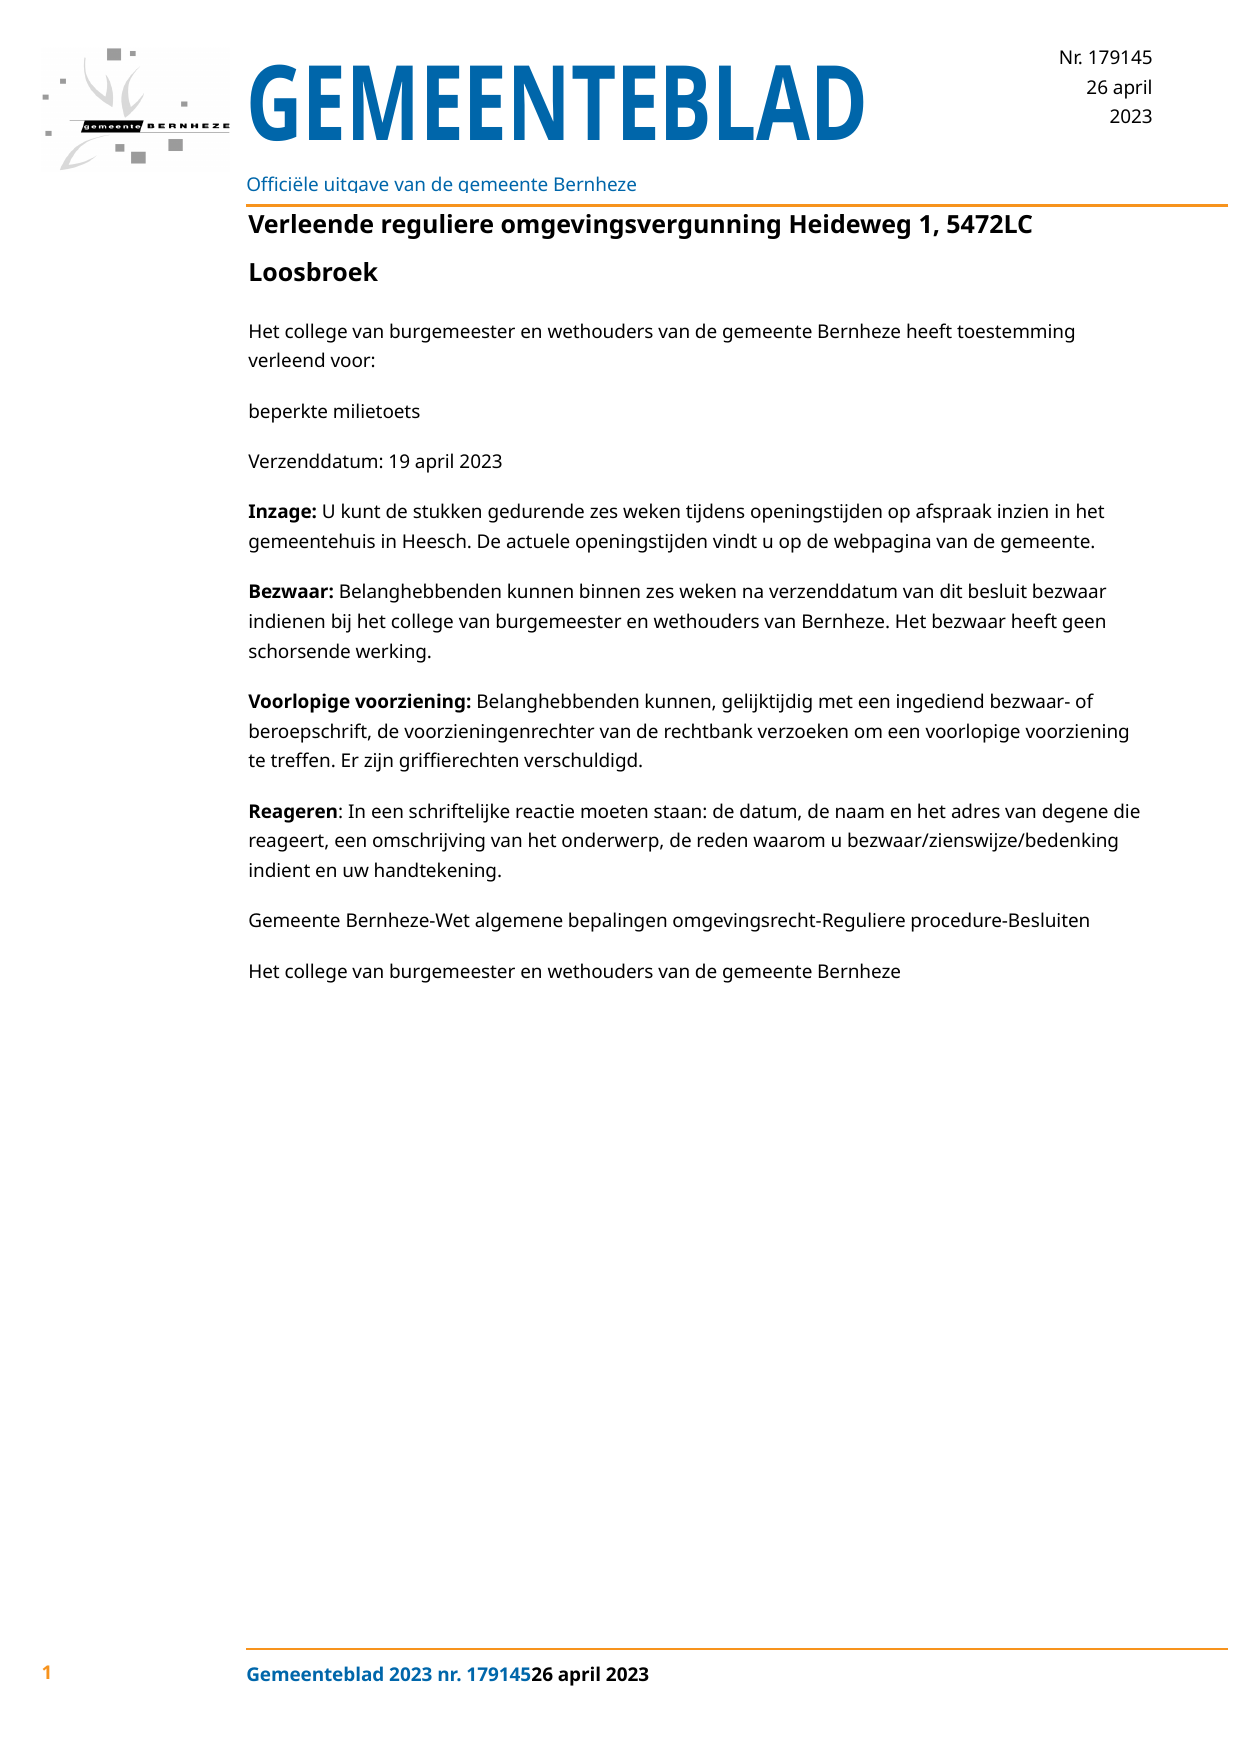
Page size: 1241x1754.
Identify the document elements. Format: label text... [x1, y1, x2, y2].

text Gemeente Bernheze-Wet algemene bepalingen omgevingsrecht-Reguliere procedure-Besluiten [248, 907, 1152, 933]
text Het college van burgemeester en wethouders van de gemeente Bernheze [248, 958, 1152, 984]
text Het college van burgemeester en wethouders van de gemeente Bernheze heeft toestemming verleend voor: [248, 318, 1152, 373]
text Reageren: In een schriftelijke reactie moeten staan: de datum, de naam en het adres van degene die reageert, een omschrijving van het onderwerp, de reden waarom u bezwaar/zienswijze/bedenking indient en uw handtekening. [248, 798, 1152, 883]
text Bezwaar: Belanghebbenden kunnen binnen zes weken na verzenddatum van dit besluit bezwaar indienen bij het college van burgemeester en wethouders van Bernheze. Het bezwaar heeft geen schorsende werking. [248, 579, 1152, 664]
picture [41, 47, 231, 172]
text Voorlopige voorziening: Belanghebbenden kunnen, gelijktijdig met een ingediend bezwaar- of beroepschrift, de voorzieningenrechter van de rechtbank verzoeken om een voorlopige voorziening te treffen. Er zijn griffierechten verschuldigd. [248, 688, 1152, 773]
text beperkte milietoets [248, 398, 1152, 424]
text Verzenddatum: 19 april 2023 [248, 448, 1152, 474]
text Inzage: U kunt de stukken gedurende zes weken tijdens openingstijden op afspraak inzien in het gemeentehuis in Heesch. De actuele openingstijden vindt u op de webpagina van de gemeente. [248, 499, 1152, 554]
text Verleende reguliere omgevingsvergunning Heideweg 1, 5472LC Loosbroek [248, 207, 1152, 288]
